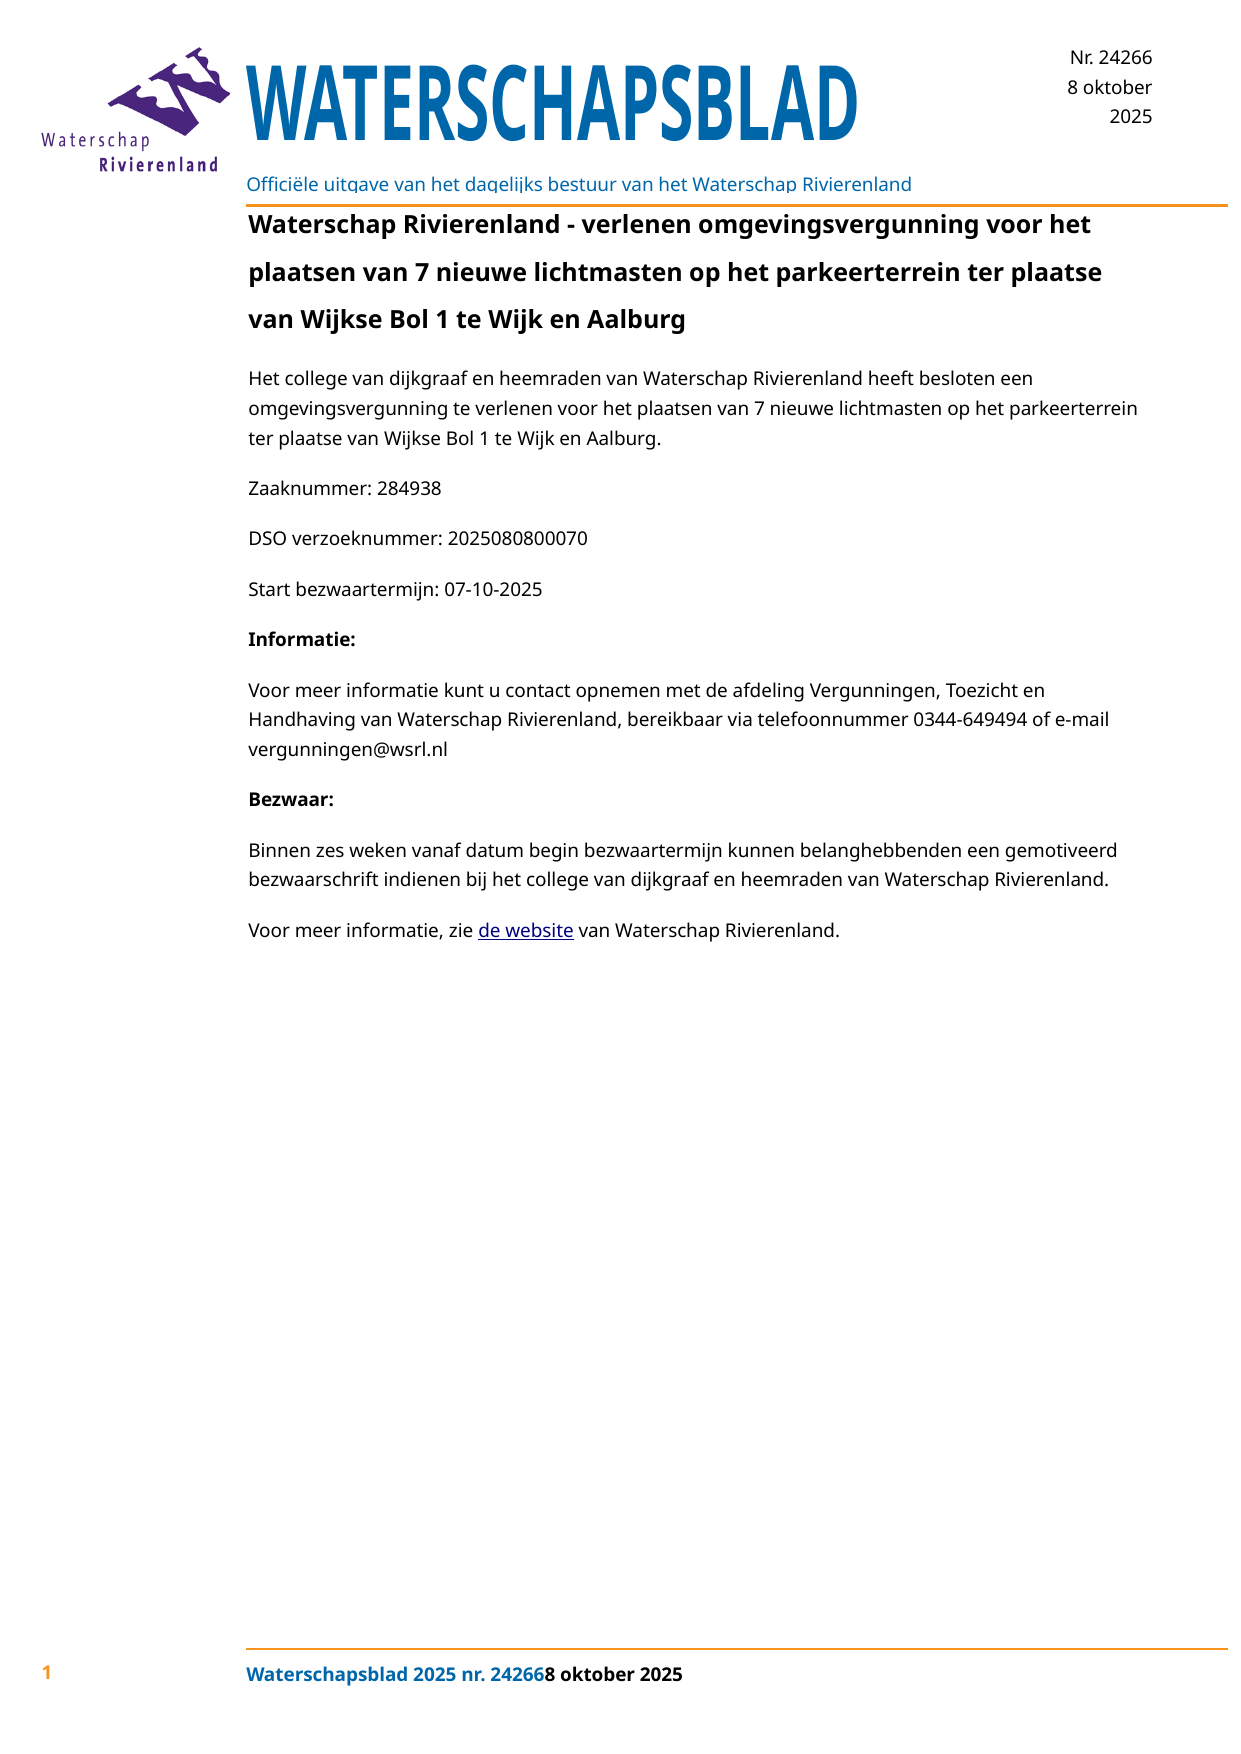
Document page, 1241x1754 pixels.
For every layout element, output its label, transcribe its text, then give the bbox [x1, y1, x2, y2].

text Binnen zes weken vanaf datum begin bezwaartermijn kunnen belanghebbenden een gemotiveerd bezwaarschrift indienen bij het college van dijkgraaf en heemraden van Waterschap Rivierenland. [248, 837, 1152, 892]
text Bezwaar: [248, 786, 1152, 812]
text Waterschap Rivierenland - verlenen omgevingsvergunning voor het plaatsen van 7 nieuwe lichtmasten op het parkeerterrein ter plaatse van Wijkse Bol 1 te Wijk en Aalburg [248, 207, 1152, 336]
text Informatie: [248, 626, 1152, 652]
text Voor meer informatie, zie de website van Waterschap Rivierenland. [248, 917, 1152, 942]
text Start bezwaartermijn: 07-10-2025 [248, 576, 1152, 602]
text Voor meer informatie kunt u contact opnemen met de afdeling Vergunningen, Toezicht en Handhaving van Waterschap Rivierenland, bereikbaar via telefoonnummer 0344-649494 of e-mail vergunningen@wsrl.nl [248, 677, 1152, 762]
text Zaaknummer: 284938 [248, 475, 1152, 501]
text DSO verzoeknummer: 2025080800070 [248, 526, 1152, 551]
picture [41, 47, 231, 172]
text Het college van dijkgraaf en heemraden van Waterschap Rivierenland heeft besloten een omgevingsvergunning te verlenen voor het plaatsen van 7 nieuwe lichtmasten op het parkeerterrein ter plaatse van Wijkse Bol 1 te Wijk en Aalburg. [248, 366, 1152, 450]
